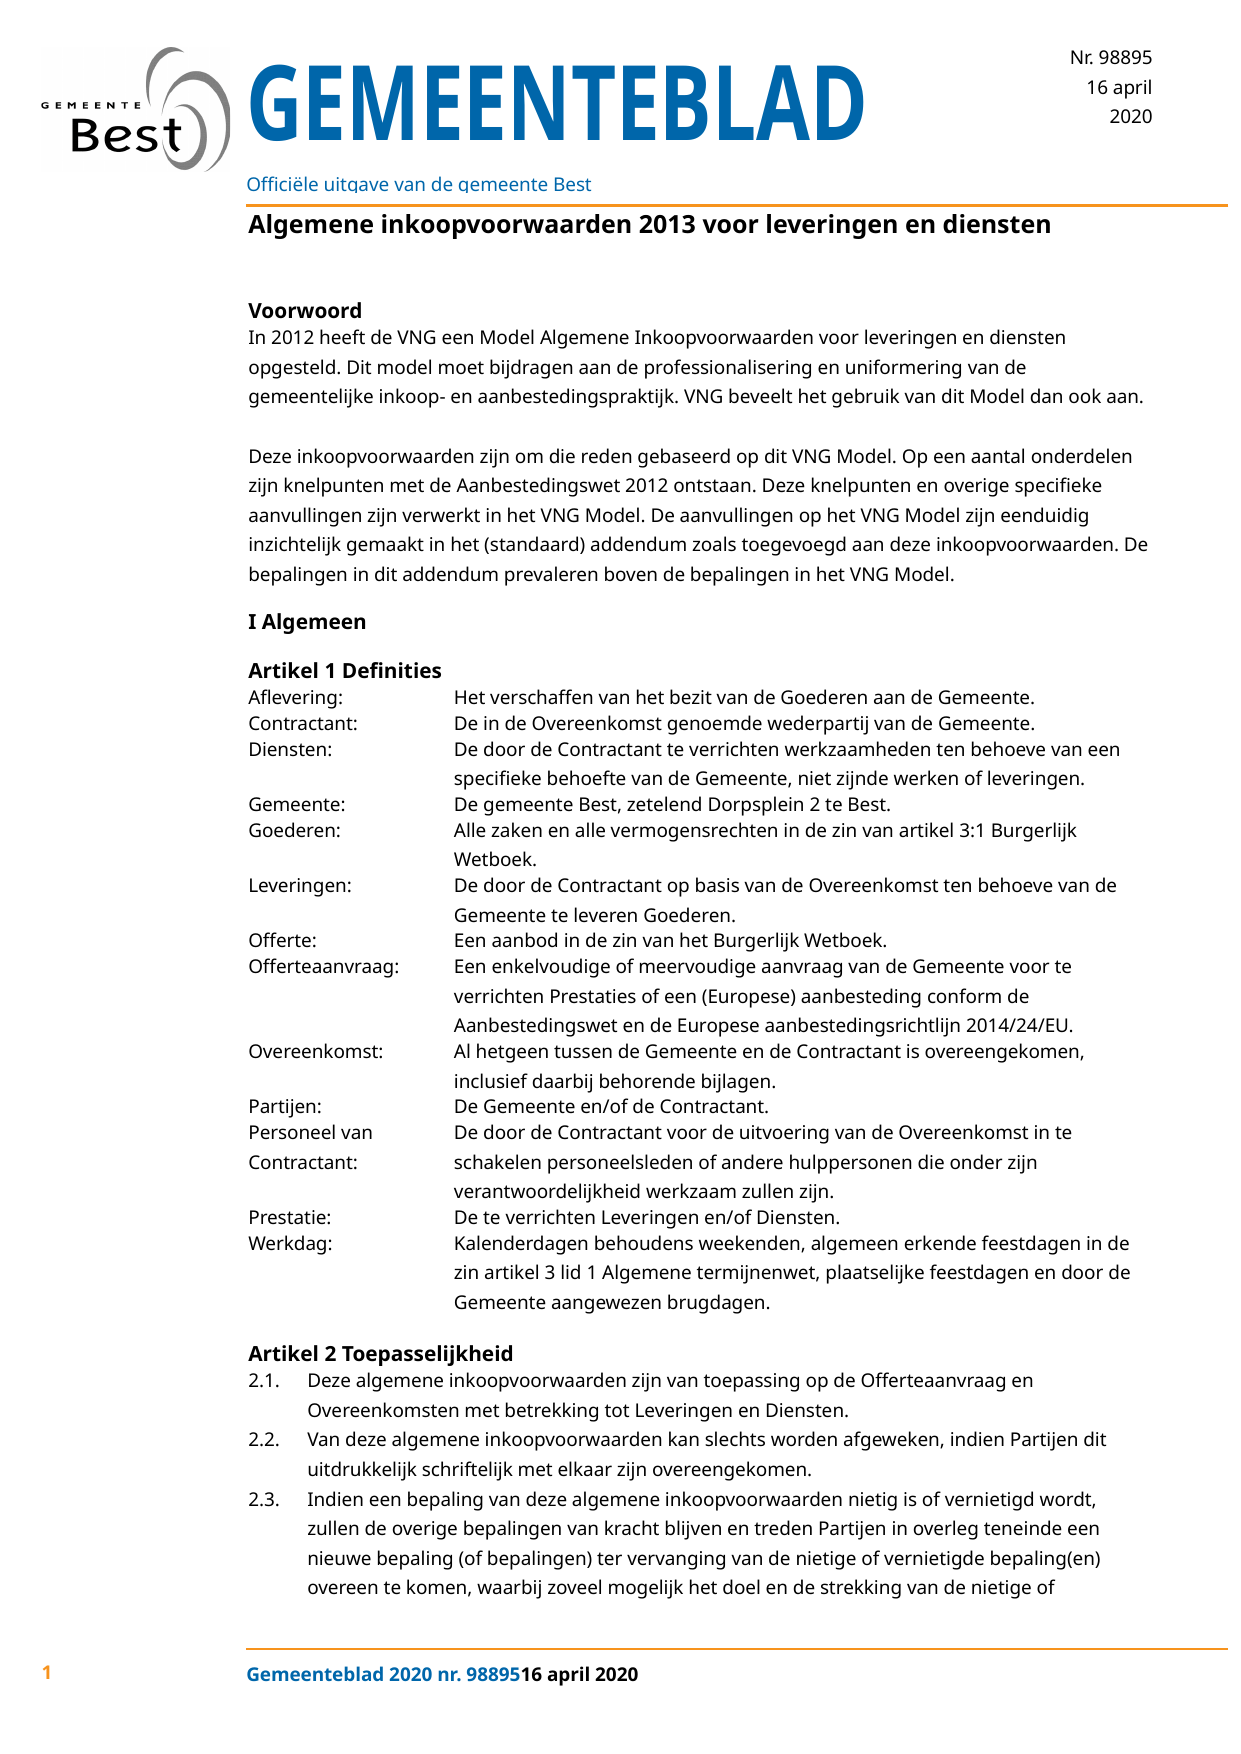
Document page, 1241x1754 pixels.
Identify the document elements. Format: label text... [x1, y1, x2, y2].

table_cell Alle zaken en alle vermogensrechten in de zin van artikel 3:1 Burgerlijk Wetboek. [454, 817, 1152, 872]
list Van deze algemene inkoopvoorwaarden kan slechts worden afgeweken, indien Partijen dit uitdrukkelijk schriftelijk met elkaar zijn overeengekomen. [248, 1427, 1152, 1482]
table_cell Werkdag: [248, 1230, 454, 1315]
text I Algemeen [248, 607, 1152, 635]
table_cell Partijen: [248, 1094, 454, 1119]
table_cell Offerteaanvraag: [248, 954, 454, 1038]
table_cell Overeenkomst: [248, 1038, 454, 1094]
table_cell Personeel van Contractant: [248, 1119, 454, 1204]
list Deze algemene inkoopvoorwaarden zijn van toepassing op de Offerteaanvraag en Overeenkomsten met betrekking tot Leveringen en Diensten. [248, 1367, 1152, 1423]
picture [41, 47, 231, 172]
table_cell De door de Contractant te verrichten werkzaamheden ten behoeve van een specifieke behoefte van de Gemeente, niet zijnde werken of leveringen. [454, 736, 1152, 791]
table_cell Een aanbod in de zin van het Burgerlijk Wetboek. [454, 928, 1152, 953]
list Indien een bepaling van deze algemene inkoopvoorwaarden nietig is of vernietigd wordt, zullen de overige bepalingen van kracht blijven en treden Partijen in overleg teneinde een nieuwe bepaling (of bepalingen) ter vervanging van de nietige of vernietigde bepaling(en) overeen te komen, waarbij zoveel mogelijk het doel en de strekking van de nietige of [248, 1486, 1152, 1600]
text Artikel 1 Definities [248, 656, 1152, 684]
text Algemene inkoopvoorwaarden 2013 voor leveringen en diensten [248, 207, 1152, 241]
table_cell Gemeente: [248, 791, 454, 817]
table_cell De in de Overeenkomst genoemde wederpartij van de Gemeente. [454, 710, 1152, 736]
table_cell Prestatie: [248, 1204, 454, 1230]
table_cell Offerte: [248, 928, 454, 953]
table_cell De te verrichten Leveringen en/of Diensten. [454, 1204, 1152, 1230]
table_cell Contractant: [248, 710, 454, 736]
text Artikel 2 Toepasselijkheid [248, 1339, 1152, 1367]
table_cell De door de Contractant op basis van de Overeenkomst ten behoeve van de Gemeente te leveren Goederen. [454, 873, 1152, 928]
table_cell Leveringen: [248, 873, 454, 928]
table_header Het verschaffen van het bezit van de Goederen aan de Gemeente. [454, 685, 1152, 710]
table_cell Diensten: [248, 736, 454, 791]
table_cell Al hetgeen tussen de Gemeente en de Contractant is overeengekomen, inclusief daarbij behorende bijlagen. [454, 1038, 1152, 1094]
text In 2012 heeft de VNG een Model Algemene Inkoopvoorwaarden voor leveringen en diensten opgesteld. Dit model moet bijdragen aan de professionalisering en uniformering van de gemeentelijke inkoop- en aanbestedingspraktijk. VNG beveelt het gebruik van dit Model dan ook aan. [248, 324, 1152, 409]
table_cell De gemeente Best, zetelend Dorpsplein 2 te Best. [454, 791, 1152, 817]
table_cell Kalenderdagen behoudens weekenden, algemeen erkende feestdagen in de zin artikel 3 lid 1 Algemene termijnenwet, plaatselijke feestdagen en door de Gemeente aangewezen brugdagen. [454, 1230, 1152, 1315]
text Voorwoord [248, 296, 1152, 324]
table_cell De door de Contractant voor de uitvoering van de Overeenkomst in te schakelen personeelsleden of andere hulppersonen die onder zijn verantwoordelijkheid werkzaam zullen zijn. [454, 1119, 1152, 1204]
table_cell De Gemeente en/of de Contractant. [454, 1094, 1152, 1119]
table_cell Goederen: [248, 817, 454, 872]
table_header Aflevering: [248, 685, 454, 710]
table_cell Een enkelvoudige of meervoudige aanvraag van de Gemeente voor te verrichten Prestaties of een (Europese) aanbesteding conform de Aanbestedingswet en de Europese aanbestedingsrichtlijn 2014/24/EU. [454, 954, 1152, 1038]
text Deze inkoopvoorwaarden zijn om die reden gebaseerd op dit VNG Model. Op een aantal onderdelen zijn knelpunten met de Aanbestedingswet 2012 ontstaan. Deze knelpunten en overige specifieke aanvullingen zijn verwerkt in het VNG Model. De aanvullingen op het VNG Model zijn eenduidig inzichtelijk gemaakt in het (standaard) addendum zoals toegevoegd aan deze inkoopvoorwaarden. De bepalingen in dit addendum prevaleren boven de bepalingen in het VNG Model. [248, 443, 1152, 587]
